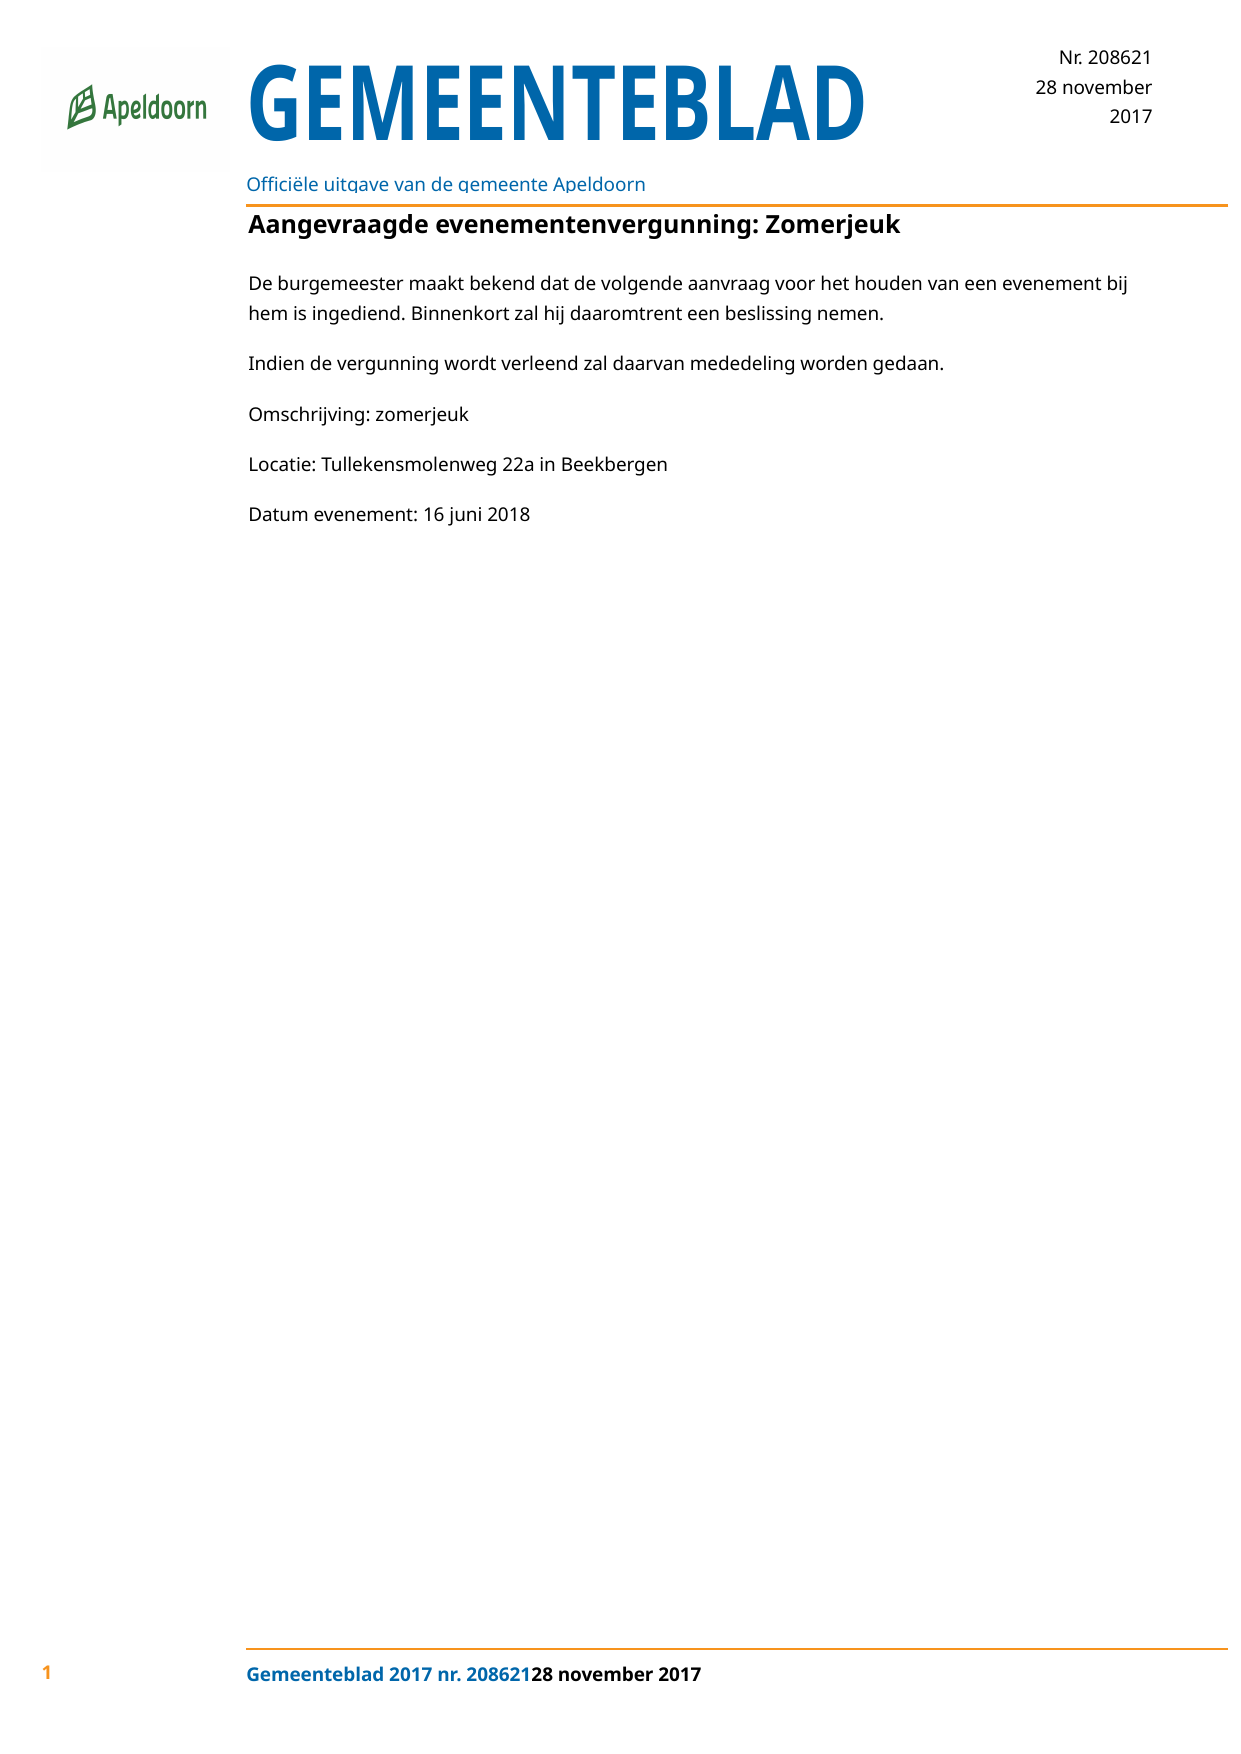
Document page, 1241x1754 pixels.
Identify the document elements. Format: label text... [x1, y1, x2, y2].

text De burgemeester maakt bekend dat de volgende aanvraag voor het houden van een evenement bij hem is ingediend. Binnenkort zal hij daaromtrent een beslissing nemen. [248, 270, 1152, 326]
picture [41, 47, 231, 172]
text Aangevraagde evenementenvergunning: Zomerjeuk [248, 207, 1152, 241]
text Locatie: Tullekensmolenweg 22a in Beekbergen [248, 451, 1152, 477]
text Indien de vergunning wordt verleend zal daarvan mededeling worden gedaan. [248, 350, 1152, 376]
text Omschrijving: zomerjeuk [248, 401, 1152, 426]
text Datum evenement: 16 juni 2018 [248, 502, 1152, 527]
